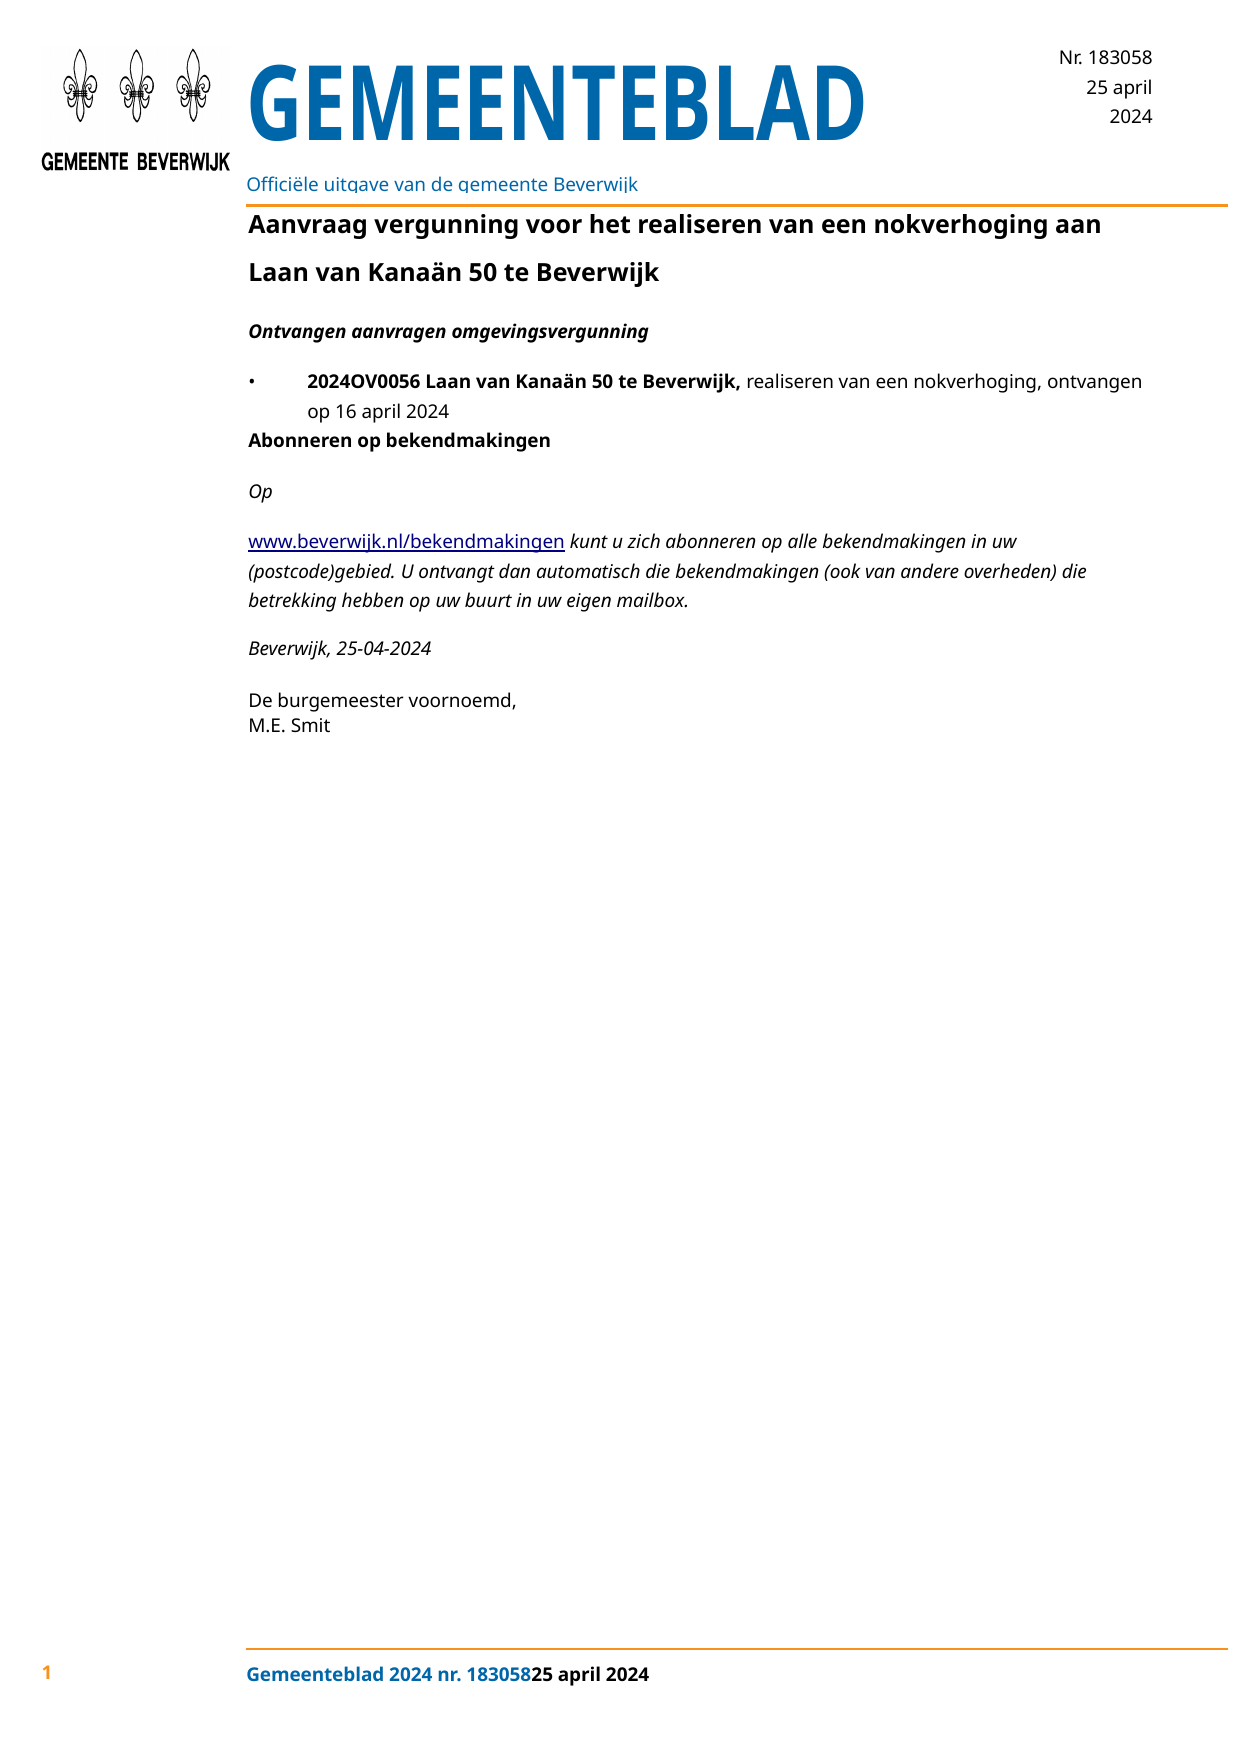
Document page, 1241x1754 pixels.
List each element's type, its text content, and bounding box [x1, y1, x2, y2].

list 2024OV0056 Laan van Kanaän 50 te Beverwijk, realiseren van een nokverhoging, ontvangen op 16 april 2024 [248, 368, 1152, 424]
text www.beverwijk.nl/bekendmakingen kunt u zich abonneren op alle bekendmakingen in uw (postcode)gebied. U ontvangt dan automatisch die bekendmakingen (ook van andere overheden) die betrekking hebben op uw buurt in uw eigen mailbox. [248, 528, 1152, 613]
text M.E. Smit [248, 712, 1152, 738]
text Aanvraag vergunning voor het realiseren van een nokverhoging aan Laan van Kanaän 50 te Beverwijk [248, 207, 1152, 288]
text Beverwijk, 25-04-2024 [248, 635, 1152, 661]
text Ontvangen aanvragen omgevingsvergunning [248, 318, 1152, 344]
text Abonneren op bekendmakingen [248, 427, 1152, 453]
picture [41, 47, 231, 172]
text Op [248, 478, 1152, 504]
text De burgemeester voornoemd, [248, 687, 1152, 712]
